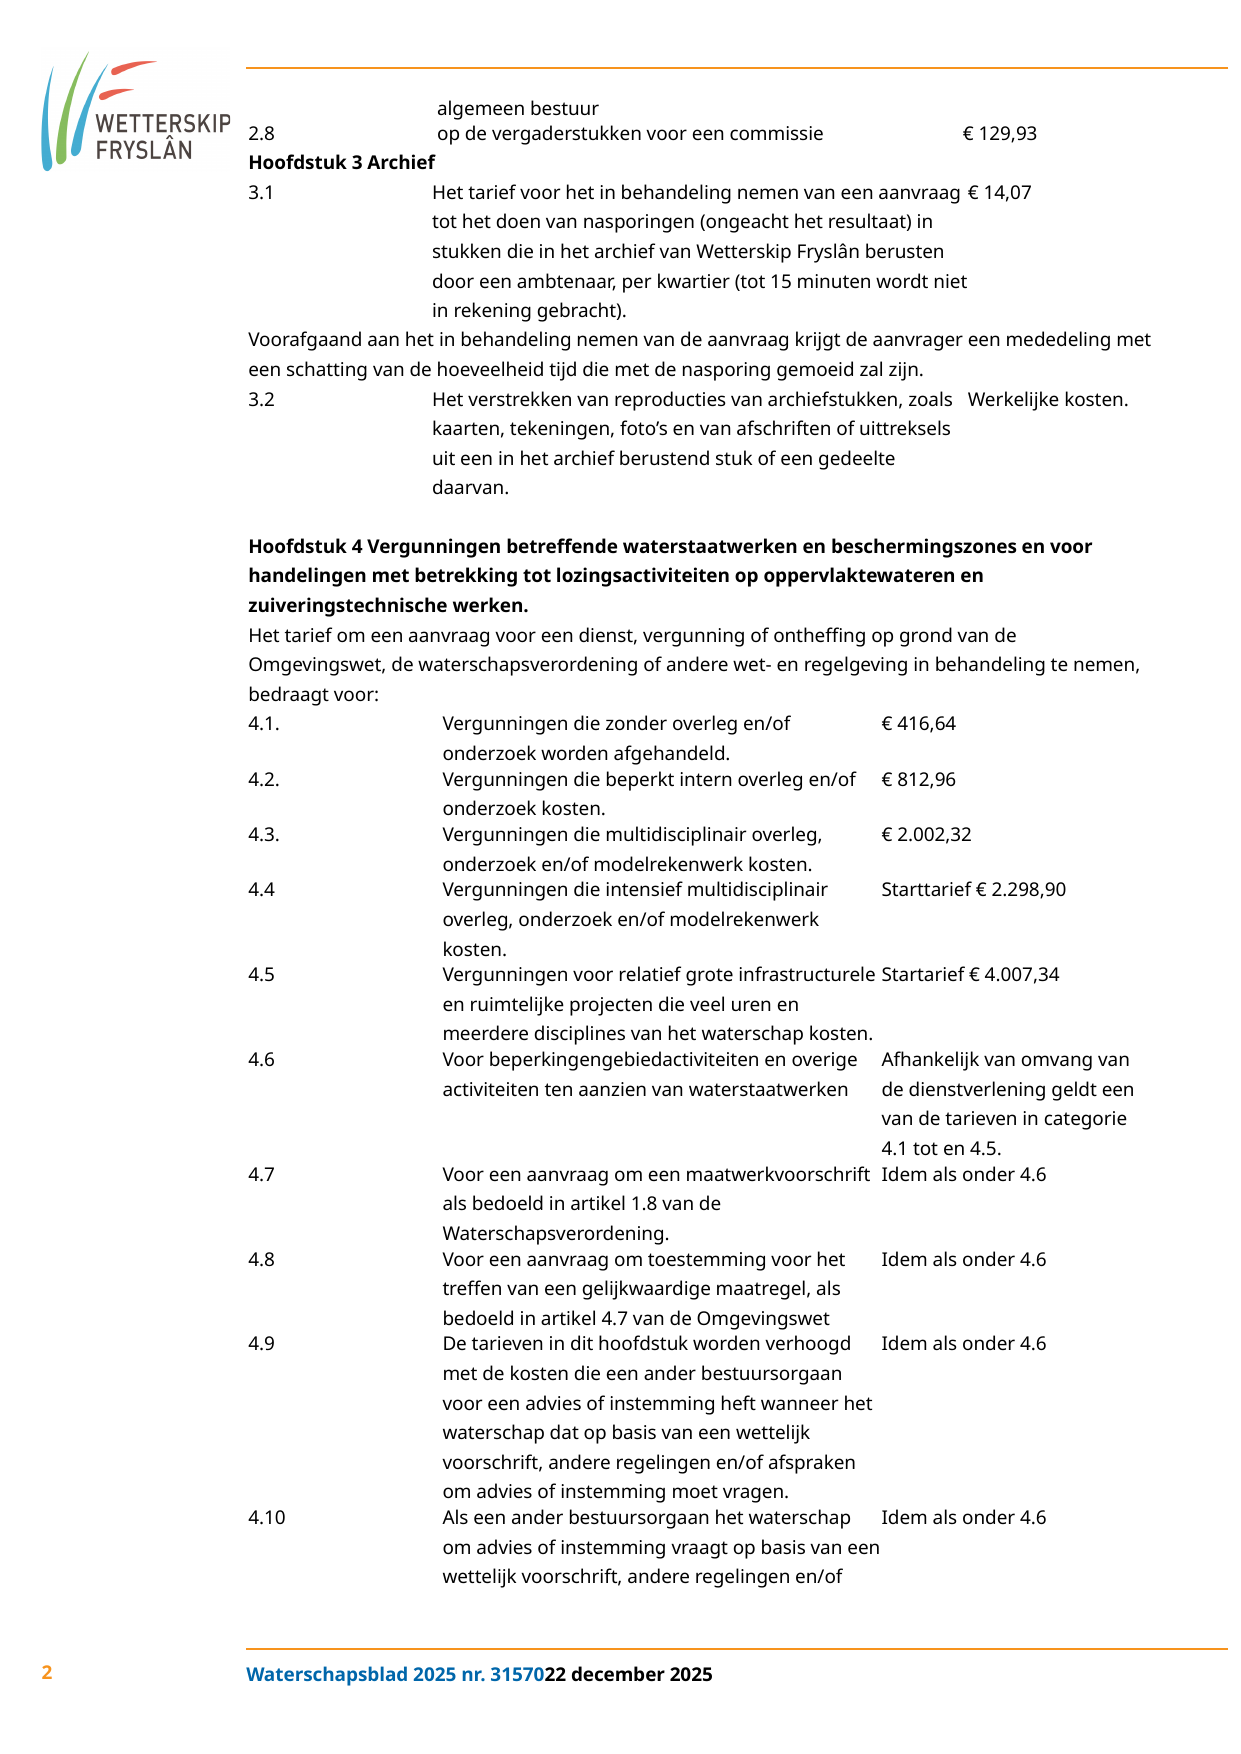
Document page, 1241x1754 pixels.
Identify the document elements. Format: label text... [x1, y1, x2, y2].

table_header € 416,64 [881, 711, 1152, 766]
table_cell 4.2. [248, 766, 442, 821]
table_cell Idem als onder 4.6 [881, 1504, 1152, 1589]
table_cell 2.8 [248, 121, 437, 146]
table_cell 4.7 [248, 1161, 442, 1246]
table_cell 4.6 [248, 1046, 442, 1161]
table_cell Vergunningen die intensief multidisciplinair overleg, onderzoek en/of modelrekenwerk kosten. [442, 877, 881, 961]
table_cell 4.9 [248, 1331, 442, 1504]
table_header Het verstrekken van reproducties van archiefstukken, zoals kaarten, tekeningen, foto’s en van afschriften of uittreksels uit een in het archief berustend stuk of een gedeelte daarvan. [432, 386, 968, 500]
table_cell 4.3. [248, 821, 442, 877]
table_header Vergunningen die zonder overleg en/of onderzoek worden afgehandeld. [442, 711, 881, 766]
picture [41, 47, 231, 172]
table_cell 4.10 [248, 1504, 442, 1589]
table_cell Voor een aanvraag om toestemming voor het treffen van een gelijkwaardige maatregel, als bedoeld in artikel 4.7 van de Omgevingswet [442, 1246, 881, 1331]
table_cell Vergunningen die multidisciplinair overleg, onderzoek en/of modelrekenwerk kosten. [442, 821, 881, 877]
table_cell 4.5 [248, 961, 442, 1046]
table_cell De tarieven in dit hoofdstuk worden verhoogd met de kosten die een ander bestuursorgaan voor een advies of instemming heft wanneer het waterschap dat op basis van een wettelijk voorschrift, andere regelingen en/of afspraken om advies of instemming moet vragen. [442, 1331, 881, 1504]
table_cell Afhankelijk van omvang van de dienstverlening geldt een van de tarieven in categorie 4.1 tot en 4.5. [881, 1046, 1152, 1161]
text Hoofdstuk 4 Vergunningen betreffende waterstaatwerken en beschermingszones en voor handelingen met betrekking tot lozingsactiviteiten op oppervlaktewateren en zuiveringstechnische werken. [248, 533, 1152, 618]
text Hoofdstuk 3 Archief [248, 149, 1152, 175]
table_cell € 129,93 [963, 121, 1152, 146]
table_header 4.1. [248, 711, 442, 766]
table_cell Idem als onder 4.6 [881, 1246, 1152, 1331]
text Voorafgaand aan het in behandeling nemen van de aanvraag krijgt de aanvrager een mededeling met een schatting van de hoeveelheid tijd die met de nasporing gemoeid zal zijn. [248, 326, 1152, 382]
table_header 3.1 [248, 179, 432, 323]
table_cell 4.4 [248, 877, 442, 961]
table_cell Vergunningen voor relatief grote infrastructurele en ruimtelijke projecten die veel uren en meerdere disciplines van het waterschap kosten. [442, 961, 881, 1046]
table_cell Startarief € 4.007,34 [881, 961, 1152, 1046]
table_header [963, 95, 1152, 121]
table_cell Starttarief € 2.298,90 [881, 877, 1152, 961]
table_header 3.2 [248, 386, 432, 500]
table_cell € 812,96 [881, 766, 1152, 821]
table_header algemeen bestuur [437, 95, 963, 121]
table_header Werkelijke kosten. [968, 386, 1152, 500]
table_cell Voor een aanvraag om een maatwerkvoorschrift als bedoeld in artikel 1.8 van de Waterschapsverordening. [442, 1161, 881, 1246]
table_cell 4.8 [248, 1246, 442, 1331]
table_cell € 2.002,32 [881, 821, 1152, 877]
table_cell Idem als onder 4.6 [881, 1161, 1152, 1246]
text Het tarief om een aanvraag voor een dienst, vergunning of ontheffing op grond van de Omgevingswet, de waterschapsverordening of andere wet- en regelgeving in behandeling te nemen, bedraagt voor: [248, 622, 1152, 707]
table_cell Vergunningen die beperkt intern overleg en/of onderzoek kosten. [442, 766, 881, 821]
table_cell op de vergaderstukken voor een commissie [437, 121, 963, 146]
table_header [248, 95, 437, 121]
table_cell Idem als onder 4.6 [881, 1331, 1152, 1504]
table_header € 14,07 [968, 179, 1152, 323]
table_cell Als een ander bestuursorgaan het waterschap om advies of instemming vraagt op basis van een wettelijk voorschrift, andere regelingen en/of [442, 1504, 881, 1589]
table_cell Voor beperkingengebiedactiviteiten en overige activiteiten ten aanzien van waterstaatwerken [442, 1046, 881, 1161]
table_header Het tarief voor het in behandeling nemen van een aanvraag tot het doen van nasporingen (ongeacht het resultaat) in stukken die in het archief van Wetterskip Fryslân berusten door een ambtenaar, per kwartier (tot 15 minuten wordt niet in rekening gebracht). [432, 179, 968, 323]
